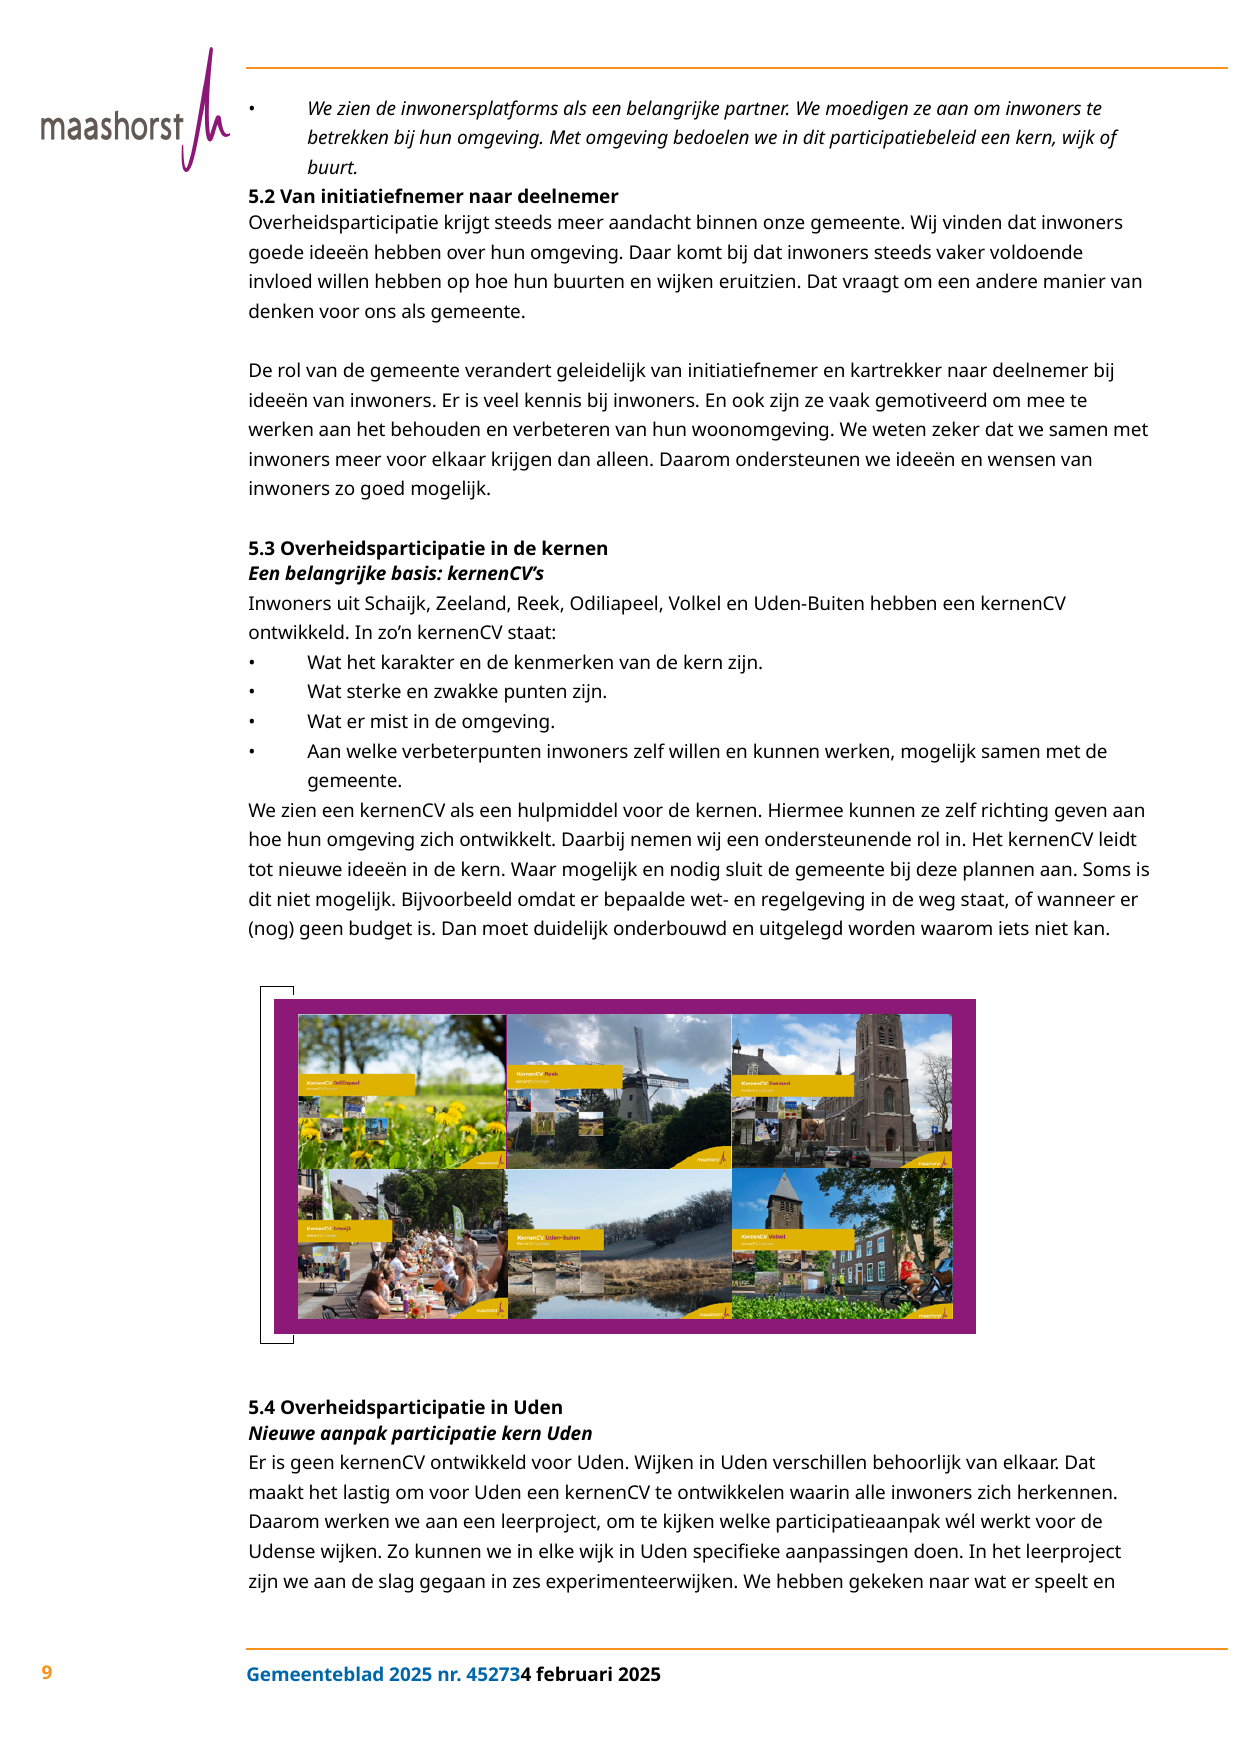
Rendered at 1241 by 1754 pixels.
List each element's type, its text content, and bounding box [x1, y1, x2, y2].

list We zien de inwonersplatforms als een belangrijke partner. We moedigen ze aan om inwoners te betrekken bij hun omgeving. Met omgeving bedoelen we in dit participatiebeleid een kern, wijk of buurt. [248, 95, 1152, 180]
text 5.2 Van initiatiefnemer naar deelnemer [248, 183, 1152, 209]
text Een belangrijke basis: kernenCV’s [248, 560, 1152, 586]
picture [41, 47, 231, 172]
text Overheidsparticipatie krijgt steeds meer aandacht binnen onze gemeente. Wij vinden dat inwoners goede ideeën hebben over hun omgeving. Daar komt bij dat inwoners steeds vaker voldoende invloed willen hebben op hoe hun buurten en wijken eruitzien. Dat vraagt om een andere manier van denken voor ons als gemeente. [248, 209, 1152, 324]
text Inwoners uit Schaijk, Zeeland, Reek, Odiliapeel, Volkel en Uden-Buiten hebben een kernenCV ontwikkeld. In zo’n kernenCV staat: [248, 590, 1152, 645]
list Wat sterke en zwakke punten zijn. [248, 679, 1152, 704]
text Nieuwe aanpak participatie kern Uden [248, 1420, 1152, 1446]
text 5.4 Overheidsparticipatie in Uden [248, 1394, 1152, 1420]
list Wat er mist in de omgeving. [248, 708, 1152, 734]
text We zien een kernenCV als een hulpmiddel voor de kernen. Hiermee kunnen ze zelf richting geven aan hoe hun omgeving zich ontwikkelt. Daarbij nemen wij een ondersteunende rol in. Het kernenCV leidt tot nieuwe ideeën in de kern. Waar mogelijk en nodig sluit de gemeente bij deze plannen aan. Soms is dit niet mogelijk. Bijvoorbeeld omdat er bepaalde wet- en regelgeving in de weg staat, of wanneer er (nog) geen budget is. Dan moet duidelijk onderbouwd en uitgelegd worden waarom iets niet kan. [248, 797, 1152, 941]
list Wat het karakter en de kenmerken van de kern zijn. [248, 649, 1152, 675]
text 5.3 Overheidsparticipatie in de kernen [248, 535, 1152, 560]
text De rol van de gemeente verandert geleidelijk van initiatiefnemer en kartrekker naar deelnemer bij ideeën van inwoners. Er is veel kennis bij inwoners. En ook zijn ze vaak gemotiveerd om mee te werken aan het behouden en verbeteren van hun woonomgeving. We weten zeker dat we samen met inwoners meer voor elkaar krijgen dan alleen. Daarom ondersteunen we ideeën en wensen van inwoners zo goed mogelijk. [248, 357, 1152, 501]
picture [268, 995, 978, 1335]
text Er is geen kernenCV ontwikkeld voor Uden. Wijken in Uden verschillen behoorlijk van elkaar. Dat maakt het lastig om voor Uden een kernenCV te ontwikkelen waarin alle inwoners zich herkennen. Daarom werken we aan een leerproject, om te kijken welke participatieaanpak wél werkt voor de Udense wijken. Zo kunnen we in elke wijk in Uden specifieke aanpassingen doen. In het leerproject zijn we aan de slag gegaan in zes experimenteerwijken. We hebben gekeken naar wat er speelt en [248, 1449, 1152, 1594]
list Aan welke verbeterpunten inwoners zelf willen en kunnen werken, mogelijk samen met de gemeente. [248, 738, 1152, 793]
